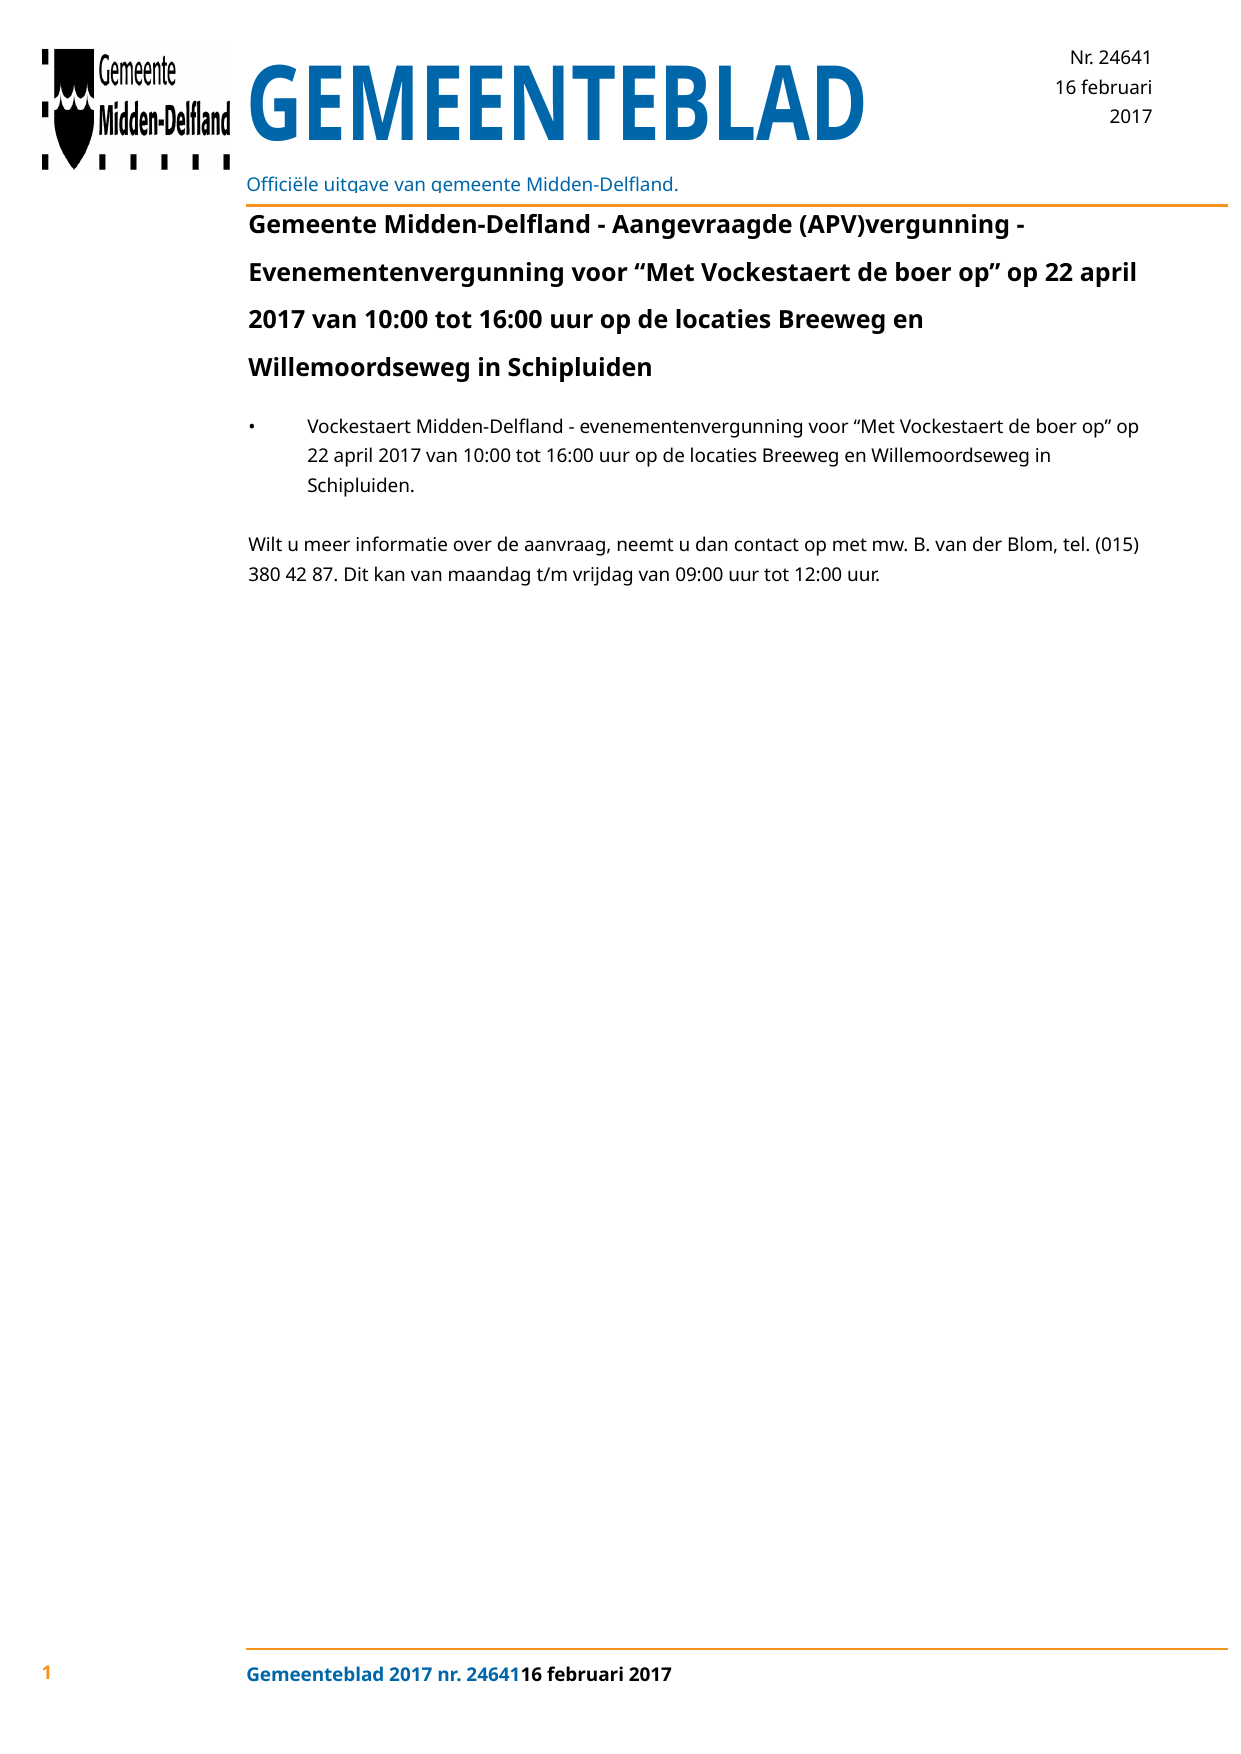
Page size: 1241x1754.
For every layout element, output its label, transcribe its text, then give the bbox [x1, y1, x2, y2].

text Wilt u meer informatie over de aanvraag, neemt u dan contact op met mw. B. van der Blom, tel. (015) 380 42 87. Dit kan van maandag t/m vrijdag van 09:00 uur tot 12:00 uur. [248, 531, 1152, 587]
list Vockestaert Midden-Delfland - evenementenvergunning voor “Met Vockestaert de boer op” op 22 april 2017 van 10:00 tot 16:00 uur op de locaties Breeweg en Willemoordseweg in Schipluiden. [248, 413, 1152, 498]
picture [41, 47, 231, 172]
text Gemeente Midden-Delfland - Aangevraagde (APV)vergunning - Evenementenvergunning voor “Met Vockestaert de boer op” op 22 april 2017 van 10:00 tot 16:00 uur op de locaties Breeweg en Willemoordseweg in Schipluiden [248, 207, 1152, 384]
